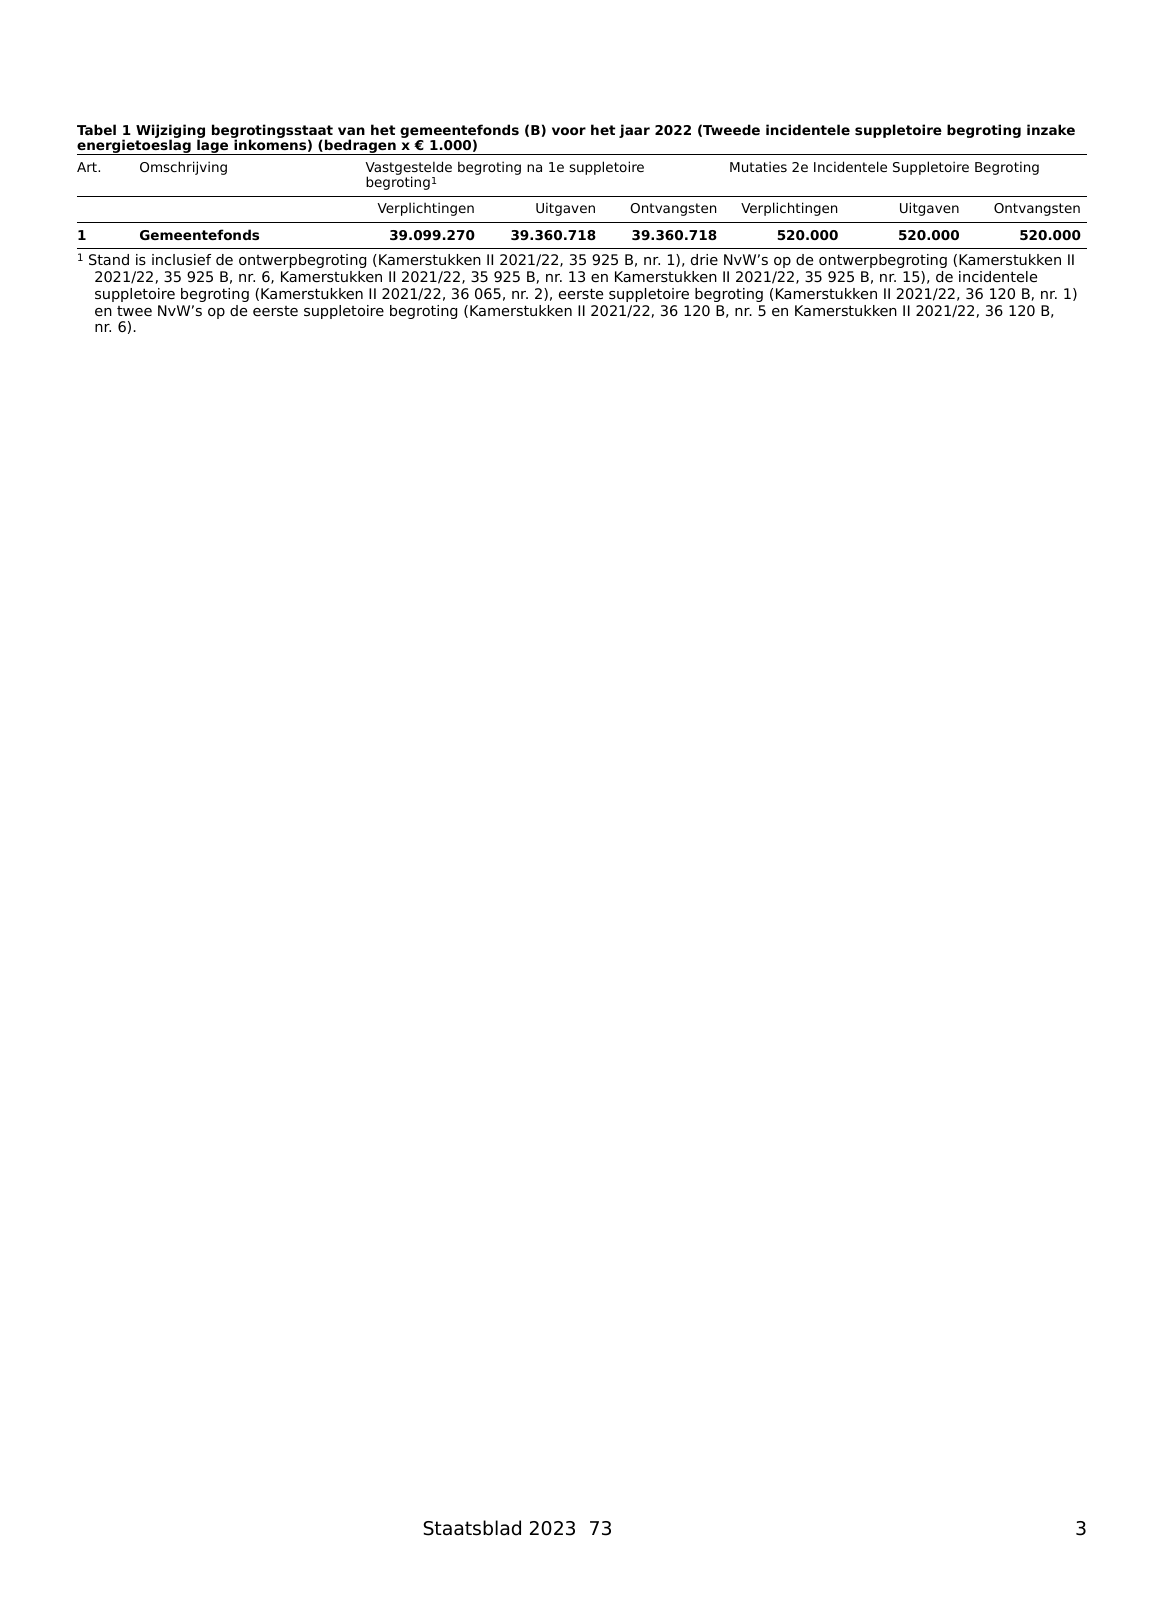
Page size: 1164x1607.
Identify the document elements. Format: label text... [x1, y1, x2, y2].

table_header Tabel 1 Wijziging begrotingsstaat van het gemeentefonds (B) voor het jaar 2022 (Tweede incidentele suppletoire begroting inzake energietoeslag lage inkomens) (bedragen x € 1.000) [77, 122, 1087, 154]
table_cell 520.000 [844, 223, 965, 248]
table_cell 520.000 [965, 223, 1087, 248]
table_cell Verplichtingen [723, 197, 844, 222]
table_cell 520.000 [723, 223, 844, 248]
table_cell Art. [77, 155, 133, 196]
table_cell 39.360.718 [602, 223, 723, 248]
table_cell 1 [77, 223, 133, 248]
table_cell Vastgestelde begroting na 1e suppletoire begroting1 [360, 155, 723, 196]
table_cell Ontvangsten [602, 197, 723, 222]
table_cell 39.099.270 [360, 223, 481, 248]
table_cell Omschrijving [133, 155, 359, 196]
table_cell Ontvangsten [965, 197, 1087, 222]
table_cell 39.360.718 [481, 223, 602, 248]
table_cell [133, 197, 359, 222]
table_cell Mutaties 2e Incidentele Suppletoire Begroting [723, 155, 1087, 196]
table_cell Gemeentefonds [133, 223, 359, 248]
table_cell Uitgaven [844, 197, 965, 222]
table_cell 1 Stand is inclusief de ontwerpbegroting (Kamerstukken II 2021/22, 35 925 B, nr. 1), drie NvW’s op de ontwerpbegroting (Kamerstukken II 2021/22, 35 925 B, nr. 6, Kamerstukken II 2021/22, 35 925 B, nr. 13 en Kamerstukken II 2021/22, 35 925 B, nr. 15), de incidentele suppletoire begroting (Kamerstukken II 2021/22, 36 065, nr. 2), eerste suppletoire begroting (Kamerstukken II 2021/22, 36 120 B, nr. 1) en twee NvW’s op de eerste suppletoire begroting (Kamerstukken II 2021/22, 36 120 B, nr. 5 en Kamerstukken II 2021/22, 36 120 B, nr. 6). [77, 249, 1087, 336]
table_cell [77, 197, 133, 222]
table_cell Uitgaven [481, 197, 602, 222]
table_cell Verplichtingen [360, 197, 481, 222]
